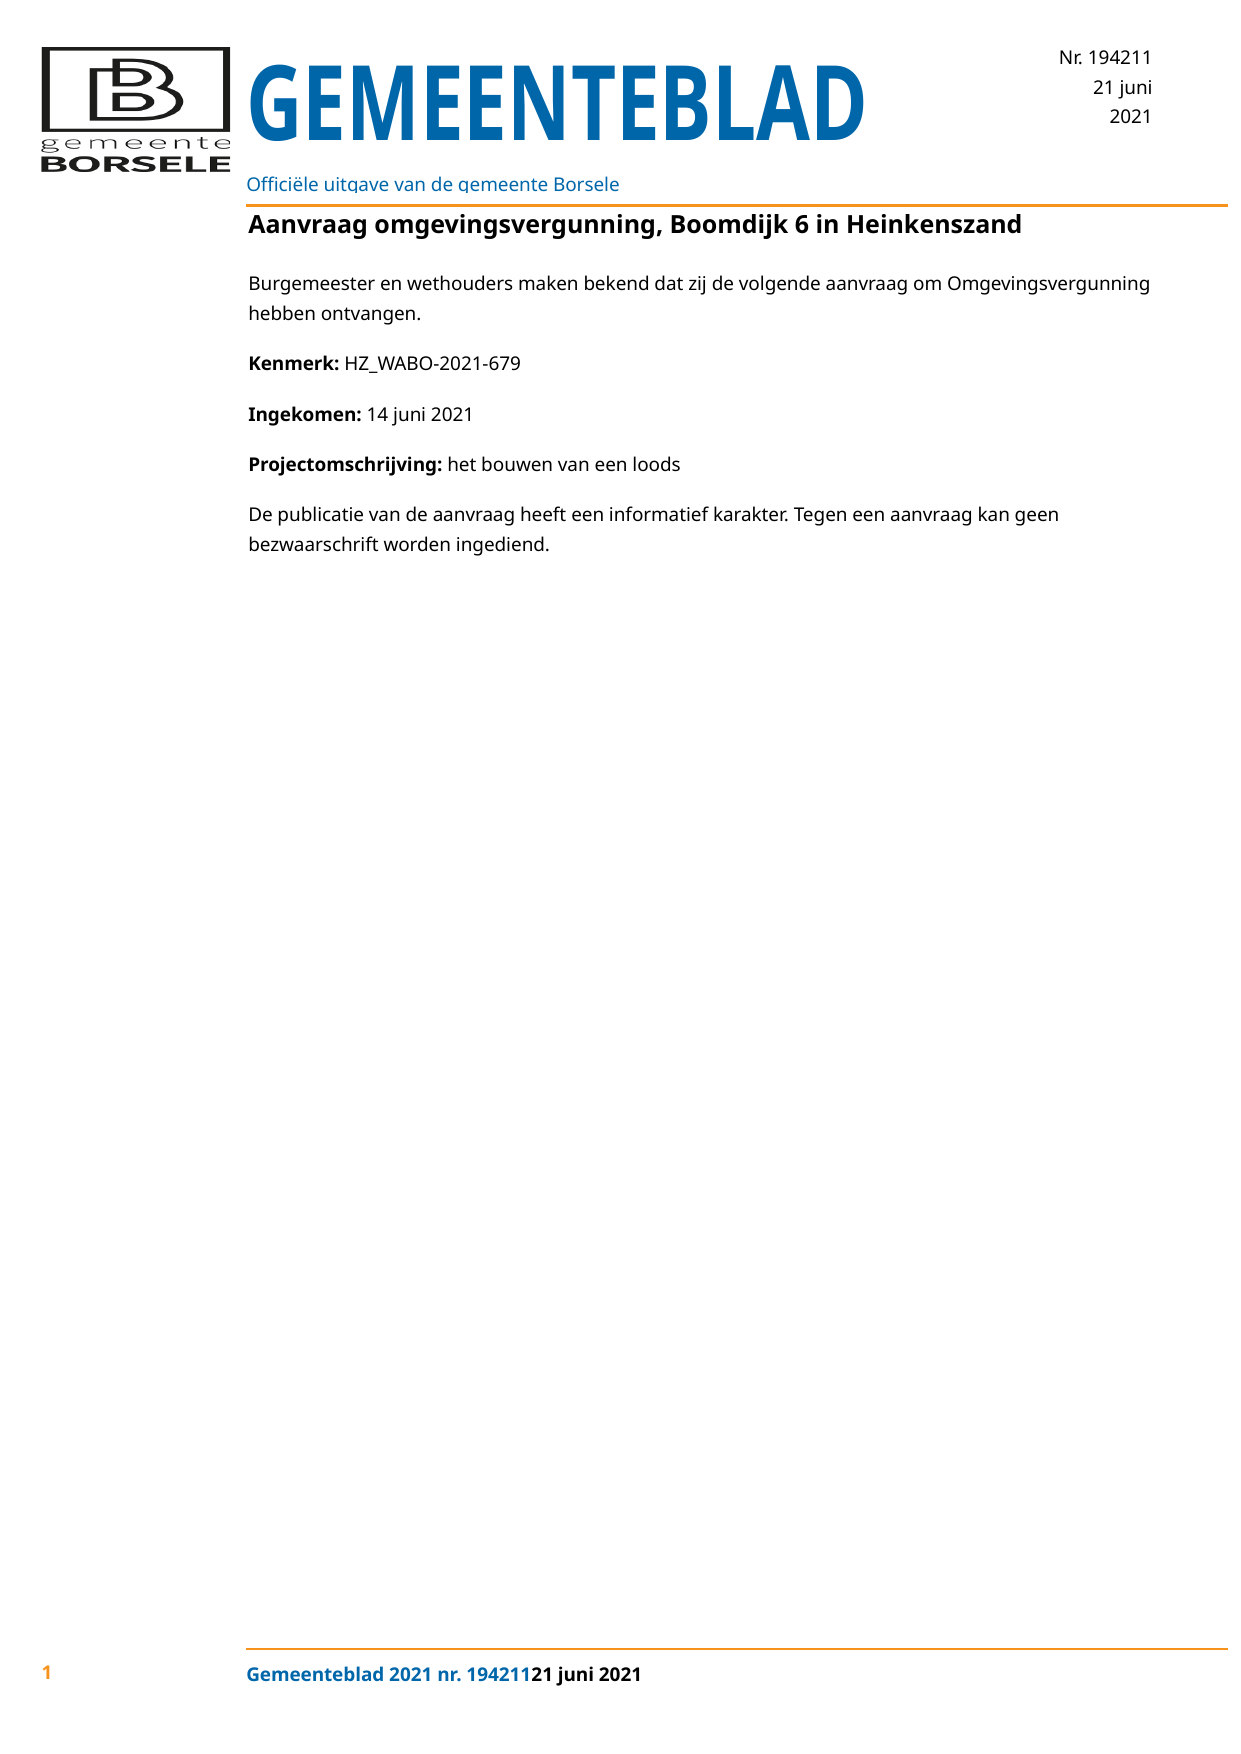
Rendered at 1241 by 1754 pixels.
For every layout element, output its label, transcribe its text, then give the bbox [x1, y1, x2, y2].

text Burgemeester en wethouders maken bekend dat zij de volgende aanvraag om Omgevingsvergunning hebben ontvangen. [248, 270, 1152, 326]
picture [41, 47, 231, 172]
text Projectomschrijving: het bouwen van een loods [248, 451, 1152, 477]
text Ingekomen: 14 juni 2021 [248, 401, 1152, 426]
text De publicatie van de aanvraag heeft een informatief karakter. Tegen een aanvraag kan geen bezwaarschrift worden ingediend. [248, 502, 1152, 557]
text Aanvraag omgevingsvergunning, Boomdijk 6 in Heinkenszand [248, 207, 1152, 241]
text Kenmerk: HZ_WABO-2021-679 [248, 350, 1152, 376]
